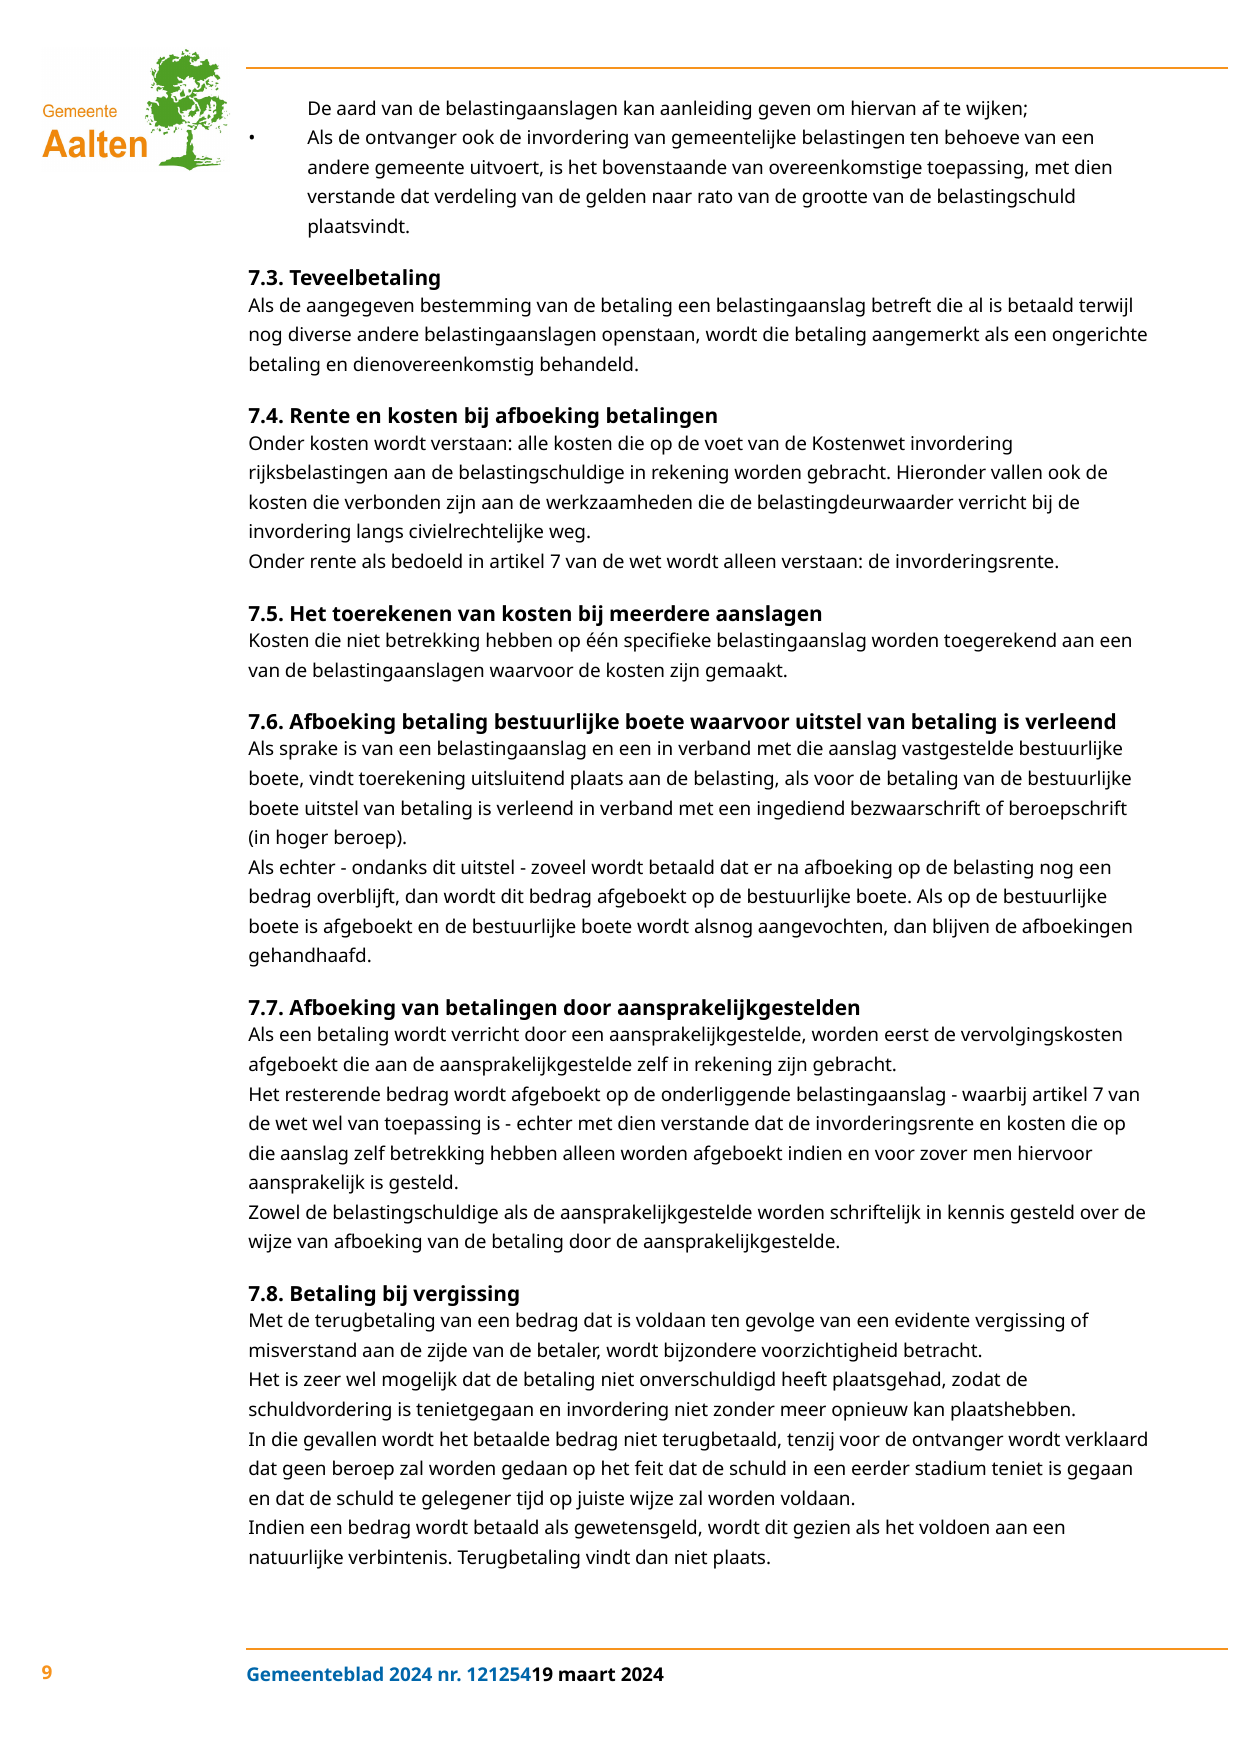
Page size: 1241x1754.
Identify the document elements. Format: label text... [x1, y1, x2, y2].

text 7.4. Rente en kosten bij afboeking betalingen [248, 402, 1152, 430]
text afgeboekt die aan de aansprakelijkgestelde zelf in rekening zijn gebracht. [248, 1051, 1152, 1077]
list Als de ontvanger ook de invordering van gemeentelijke belastingen ten behoeve van een andere gemeente uitvoert, is het bovenstaande van overeenkomstige toepassing, met dien verstande dat verdeling van de gelden naar rato van de grootte van de belastingschuld plaatsvindt. [248, 124, 1152, 239]
list De aard van de belastingaanslagen kan aanleiding geven om hiervan af te wijken; [248, 95, 1152, 121]
text 7.6. Afboeking betaling bestuurlijke boete waarvoor uitstel van betaling is verleend [248, 707, 1152, 736]
text Met de terugbetaling van een bedrag dat is voldaan ten gevolge van een evidente vergissing of misverstand aan de zijde van de betaler, wordt bijzondere voorzichtigheid betracht. [248, 1307, 1152, 1363]
text Kosten die niet betrekking hebben op één specifieke belastingaanslag worden toegerekend aan een van de belastingaanslagen waarvoor de kosten zijn gemaakt. [248, 627, 1152, 682]
text Als echter - ondanks dit uitstel - zoveel wordt betaald dat er na afboeking op de belasting nog een bedrag overblijft, dan wordt dit bedrag afgeboekt op de bestuurlijke boete. Als op de bestuurlijke boete is afgeboekt en de bestuurlijke boete wordt alsnog aangevochten, dan blijven de afboekingen gehandhaafd. [248, 854, 1152, 968]
text Als een betaling wordt verricht door een aansprakelijkgestelde, worden eerst de vervolgingskosten [248, 1022, 1152, 1047]
text 7.5. Het toerekenen van kosten bij meerdere aanslagen [248, 599, 1152, 627]
text Onder kosten wordt verstaan: alle kosten die op de voet van de Kostenwet invordering rijksbelastingen aan de belastingschuldige in rekening worden gebracht. Hieronder vallen ook de kosten die verbonden zijn aan de werkzaamheden die de belastingdeurwaarder verricht bij de invordering langs civielrechtelijke weg. [248, 430, 1152, 544]
text Zowel de belastingschuldige als de aansprakelijkgestelde worden schriftelijk in kennis gesteld over de wijze van afboeking van de betaling door de aansprakelijkgestelde. [248, 1199, 1152, 1254]
text Onder rente als bedoeld in artikel 7 van de wet wordt alleen verstaan: de invorderingsrente. [248, 548, 1152, 574]
text Indien een bedrag wordt betaald als gewetensgeld, wordt dit gezien als het voldoen aan een natuurlijke verbintenis. Terugbetaling vindt dan niet plaats. [248, 1514, 1152, 1570]
text In die gevallen wordt het betaalde bedrag niet terugbetaald, tenzij voor de ontvanger wordt verklaard dat geen beroep zal worden gedaan op het feit dat de schuld in een eerder stadium teniet is gegaan en dat de schuld te gelegener tijd op juiste wijze zal worden voldaan. [248, 1426, 1152, 1511]
picture [41, 47, 231, 172]
text Het is zeer wel mogelijk dat de betaling niet onverschuldigd heeft plaatsgehad, zodat de schuldvordering is tenietgegaan en invordering niet zonder meer opnieuw kan plaatshebben. [248, 1367, 1152, 1422]
text 7.7. Afboeking van betalingen door aansprakelijkgestelden [248, 993, 1152, 1022]
text Het resterende bedrag wordt afgeboekt op de onderliggende belastingaanslag - waarbij artikel 7 van de wet wel van toepassing is - echter met dien verstande dat de invorderingsrente en kosten die op die aanslag zelf betrekking hebben alleen worden afgeboekt indien en voor zover men hiervoor aansprakelijk is gesteld. [248, 1081, 1152, 1195]
text Als de aangegeven bestemming van de betaling een belastingaanslag betreft die al is betaald terwijl nog diverse andere belastingaanslagen openstaan, wordt die betaling aangemerkt als een ongerichte betaling en dienovereenkomstig behandeld. [248, 292, 1152, 377]
text Als sprake is van een belastingaanslag en een in verband met die aanslag vastgestelde bestuurlijke boete, vindt toerekening uitsluitend plaats aan de belasting, als voor de betaling van de bestuurlijke boete uitstel van betaling is verleend in verband met een ingediend bezwaarschrift of beroepschrift (in hoger beroep). [248, 736, 1152, 850]
text 7.8. Betaling bij vergissing [248, 1279, 1152, 1307]
text 7.3. Teveelbetaling [248, 263, 1152, 292]
